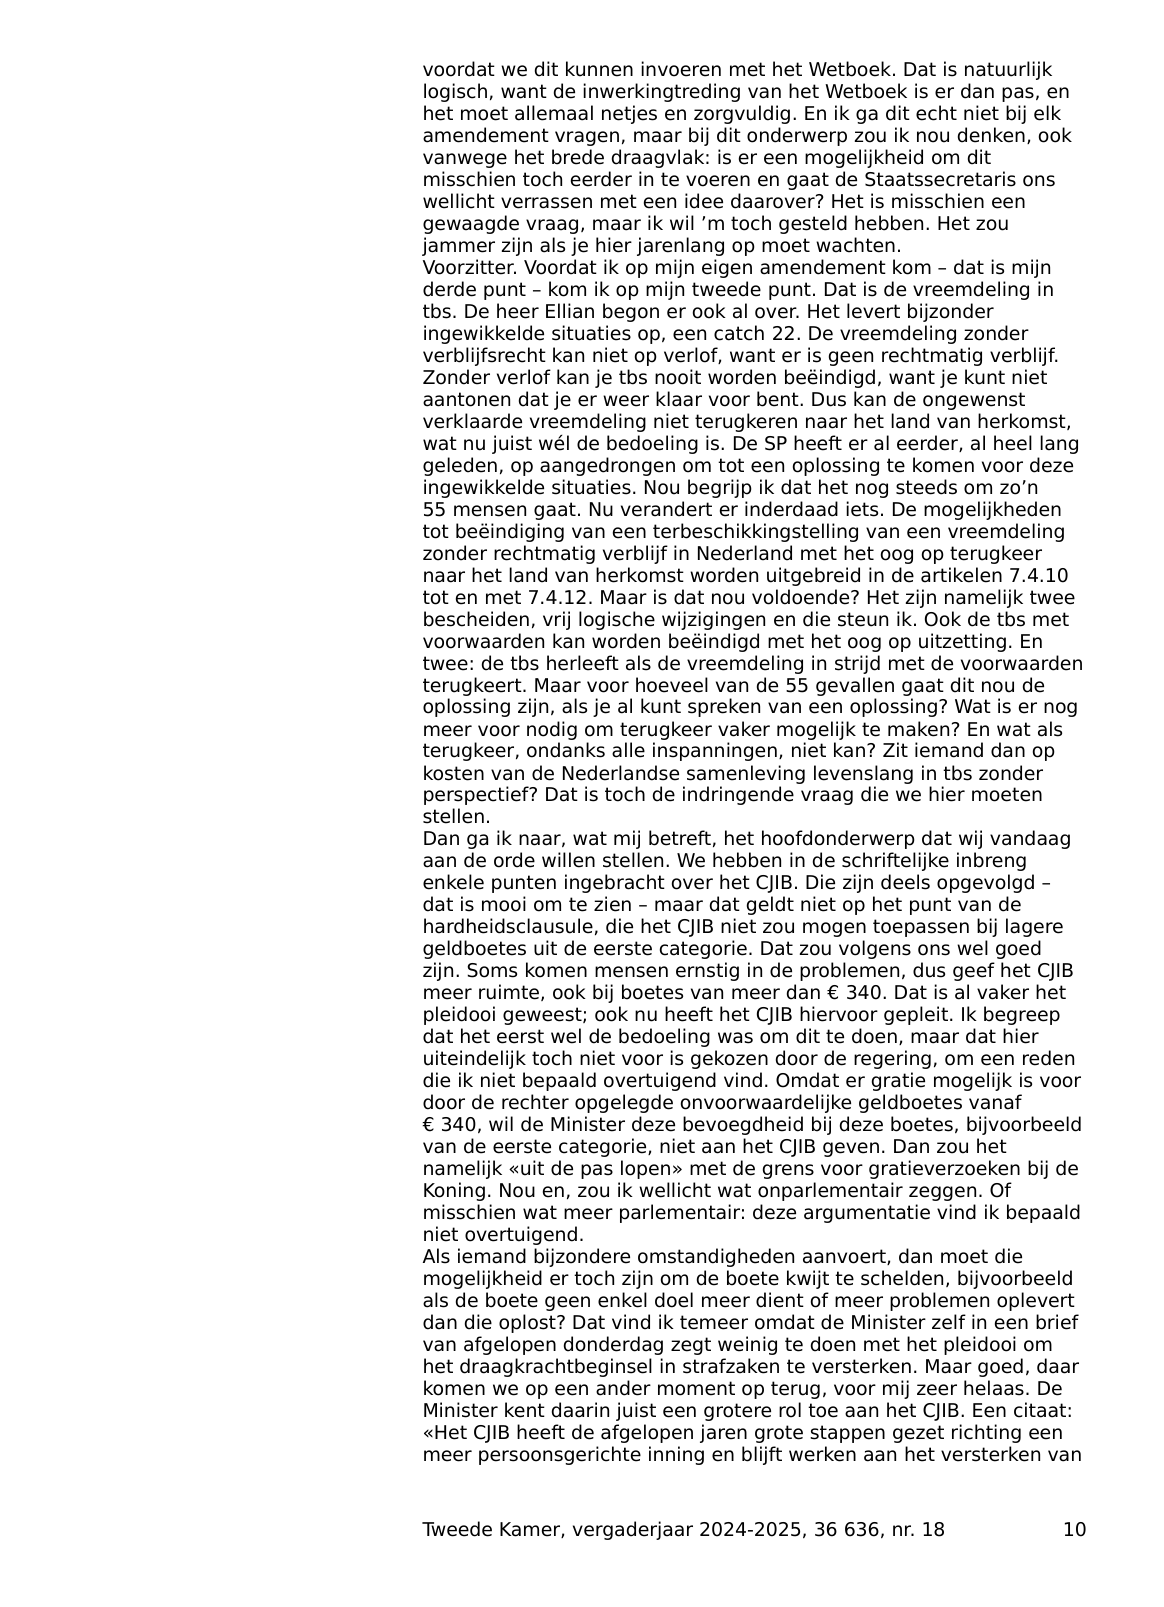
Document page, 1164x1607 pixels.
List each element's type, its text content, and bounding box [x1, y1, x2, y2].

text Voorzitter. Voordat ik op mijn eigen amendement kom – dat is mijn derde punt – kom ik op mijn tweede punt. Dat is de vreemdeling in tbs. De heer Ellian begon er ook al over. Het levert bijzonder ingewikkelde situaties op, een catch 22. De vreemdeling zonder verblijfsrecht kan niet op verlof, want er is geen rechtmatig verblijf. Zonder verlof kan je tbs nooit worden beëindigd, want je kunt niet aantonen dat je er weer klaar voor bent. Dus kan de ongewenst verklaarde vreemdeling niet terugkeren naar het land van herkomst, wat nu juist wél de bedoeling is. De SP heeft er al eerder, al heel lang geleden, op aangedrongen om tot een oplossing te komen voor deze ingewikkelde situaties. Nou begrijp ik dat het nog steeds om zo’n 55 mensen gaat. Nu verandert er inderdaad iets. De mogelijkheden tot beëindiging van een terbeschikkingstelling van een vreemdeling zonder rechtmatig verblijf in Nederland met het oog op terugkeer naar het land van herkomst worden uitgebreid in de artikelen 7.4.10 tot en met 7.4.12. Maar is dat nou voldoende? Het zijn namelijk twee bescheiden, vrij logische wijzigingen en die steun ik. Ook de tbs met voorwaarden kan worden beëindigd met het oog op uitzetting. En twee: de tbs herleeft als de vreemdeling in strijd met de voorwaarden terugkeert. Maar voor hoeveel van de 55 gevallen gaat dit nou de oplossing zijn, als je al kunt spreken van een oplossing? Wat is er nog meer voor nodig om terugkeer vaker mogelijk te maken? En wat als terugkeer, ondanks alle inspanningen, niet kan? Zit iemand dan op kosten van de Nederlandse samenleving levenslang in tbs zonder perspectief? Dat is toch de indringende vraag die we hier moeten stellen. [422, 257, 1087, 828]
text voordat we dit kunnen invoeren met het Wetboek. Dat is natuurlijk logisch, want de inwerkingtreding van het Wetboek is er dan pas, en het moet allemaal netjes en zorgvuldig. En ik ga dit echt niet bij elk amendement vragen, maar bij dit onderwerp zou ik nou denken, ook vanwege het brede draagvlak: is er een mogelijkheid om dit misschien toch eerder in te voeren en gaat de Staatssecretaris ons wellicht verrassen met een idee daarover? Het is misschien een gewaagde vraag, maar ik wil ’m toch gesteld hebben. Het zou jammer zijn als je hier jarenlang op moet wachten. [422, 59, 1087, 257]
text Dan ga ik naar, wat mij betreft, het hoofdonderwerp dat wij vandaag aan de orde willen stellen. We hebben in de schriftelijke inbreng enkele punten ingebracht over het CJIB. Die zijn deels opgevolgd – dat is mooi om te zien – maar dat geldt niet op het punt van de hardheidsclausule, die het CJIB niet zou mogen toepassen bij lagere geldboetes uit de eerste categorie. Dat zou volgens ons wel goed zijn. Soms komen mensen ernstig in de problemen, dus geef het CJIB meer ruimte, ook bij boetes van meer dan € 340. Dat is al vaker het pleidooi geweest; ook nu heeft het CJIB hiervoor gepleit. Ik begreep dat het eerst wel de bedoeling was om dit te doen, maar dat hier uiteindelijk toch niet voor is gekozen door de regering, om een reden die ik niet bepaald overtuigend vind. Omdat er gratie mogelijk is voor door de rechter opgelegde onvoorwaardelijke geldboetes vanaf € 340, wil de Minister deze bevoegdheid bij deze boetes, bijvoorbeeld van de eerste categorie, niet aan het CJIB geven. Dan zou het namelijk «uit de pas lopen» met de grens voor gratieverzoeken bij de Koning. Nou en, zou ik wellicht wat onparlementair zeggen. Of misschien wat meer parlementair: deze argumentatie vind ik bepaald niet overtuigend. [422, 828, 1087, 1246]
text Als iemand bijzondere omstandigheden aanvoert, dan moet die mogelijkheid er toch zijn om de boete kwijt te schelden, bijvoorbeeld als de boete geen enkel doel meer dient of meer problemen oplevert dan die oplost? Dat vind ik temeer omdat de Minister zelf in een brief van afgelopen donderdag zegt weinig te doen met het pleidooi om het draagkrachtbeginsel in strafzaken te versterken. Maar goed, daar komen we op een ander moment op terug, voor mij zeer helaas. De Minister kent daarin juist een grotere rol toe aan het CJIB. Een citaat: «Het CJIB heeft de afgelopen jaren grote stappen gezet richting een meer persoonsgerichte inning en blijft werken aan het versterken van [422, 1246, 1087, 1466]
